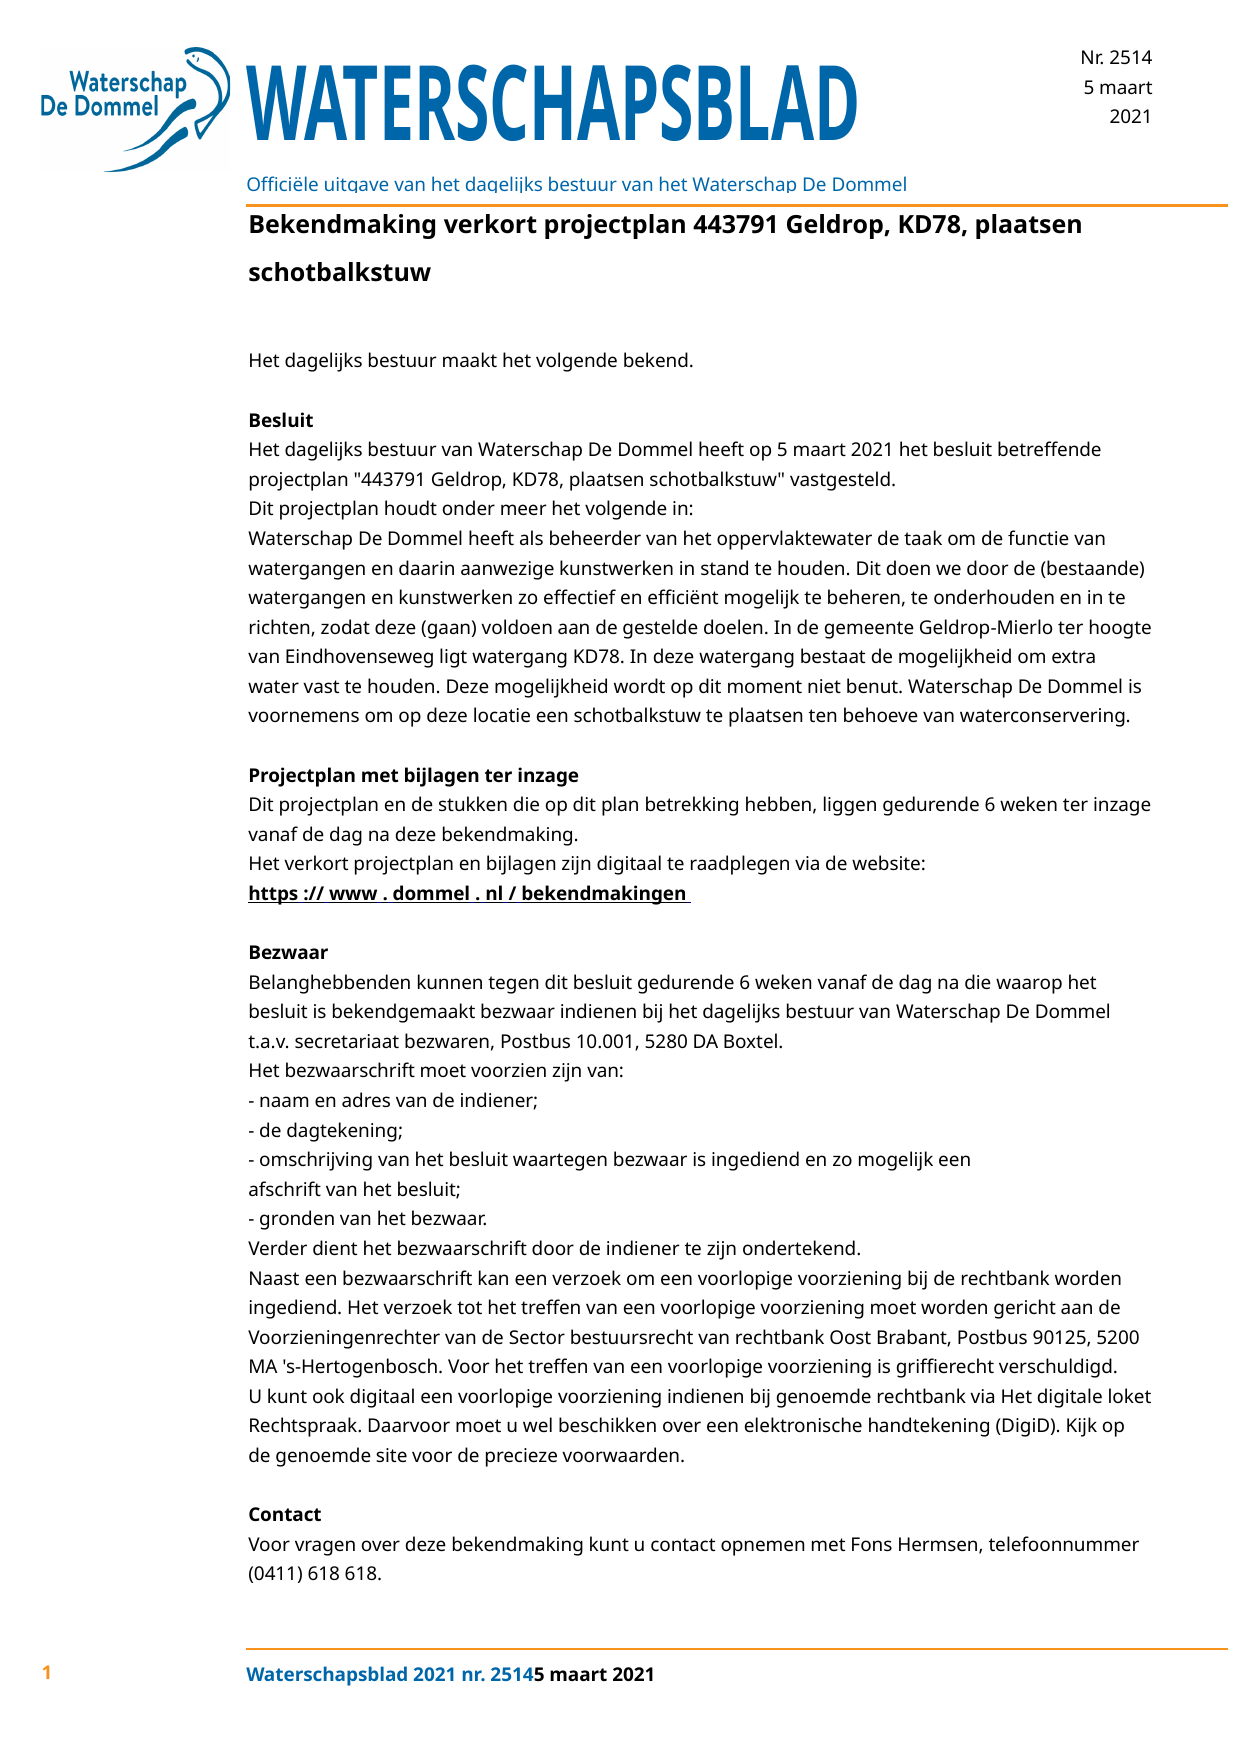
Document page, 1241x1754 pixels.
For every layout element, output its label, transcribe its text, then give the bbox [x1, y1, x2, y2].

text Bekendmaking verkort projectplan 443791 Geldrop, KD78, plaatsen schotbalkstuw [248, 207, 1152, 288]
picture [41, 47, 231, 172]
picture [204, 47, 231, 76]
table_header Het dagelijks bestuur maakt het volgende bekend. Besluit Het dagelijks bestuur van Waterschap De Dommel heeft op 5 maart 2021 het besluit betreffende projectplan "443791 Geldrop, KD78, plaatsen schotbalkstuw" vastgesteld. Dit projectplan houdt onder meer het volgende in: Waterschap De Dommel heeft als beheerder van het oppervlaktewater de taak om de functie van watergangen en daarin aanwezige kunstwerken in stand te houden. Dit doen we door de (bestaande) watergangen en kunstwerken zo effectief en efficiënt mogelijk te beheren, te onderhouden en in te richten, zodat deze (gaan) voldoen aan de gestelde doelen. In de gemeente Geldrop‑Mierlo ter hoogte van Eindhovenseweg ligt watergang KD78. In deze watergang bestaat de mogelijkheid om extra water vast te houden. Deze mogelijkheid wordt op dit moment niet benut. Waterschap De Dommel is voornemens om op deze locatie een schotbalkstuw te plaatsen ten behoeve van waterconservering. Projectplan met bijlagen ter inzage Dit projectplan en de stukken die op dit plan betrekking hebben, liggen gedurende 6 weken ter inzage vanaf de dag na deze bekendmaking. Het verkort projectplan en bijlagen zijn digitaal te raadplegen via de website: https :// www . dommel . nl / bekendmakingen Bezwaar Belanghebbenden kunnen tegen dit besluit gedurende 6 weken vanaf de dag na die waarop het besluit is bekendgemaakt bezwaar indienen bij het dagelijks bestuur van Waterschap De Dommel t.a.v. secretariaat bezwaren, Postbus 10.001, 5280 DA Boxtel. Het bezwaarschrift moet voorzien zijn van: ‑ naam en adres van de indiener; ‑ de dagtekening; ‑ omschrijving van het besluit waartegen bezwaar is ingediend en zo mogelijk een afschrift van het besluit; ‑ gronden van het bezwaar. Verder dient het bezwaarschrift door de indiener te zijn ondertekend. Naast een bezwaarschrift kan een verzoek om een voorlopige voorziening bij de rechtbank worden ingediend. Het verzoek tot het treffen van een voorlopige voorziening moet worden gericht aan de Voorzieningenrechter van de Sector bestuursrecht van rechtbank Oost Brabant, Postbus 90125, 5200 MA 's‑Hertogenbosch. Voor het treffen van een voorlopige voorziening is griffierecht verschuldigd. U kunt ook digitaal een voorlopige voorziening indienen bij genoemde rechtbank via Het digitale loket Rechtspraak. Daarvoor moet u wel beschikken over een elektronische handtekening (DigiD). Kijk op de genoemde site voor de precieze voorwaarden. Contact Voor vragen over deze bekendmaking kunt u contact opnemen met Fons Hermsen, telefoonnummer (0411) 618 618. [248, 348, 1152, 1586]
picture [45, 99, 51, 111]
picture [198, 118, 210, 131]
